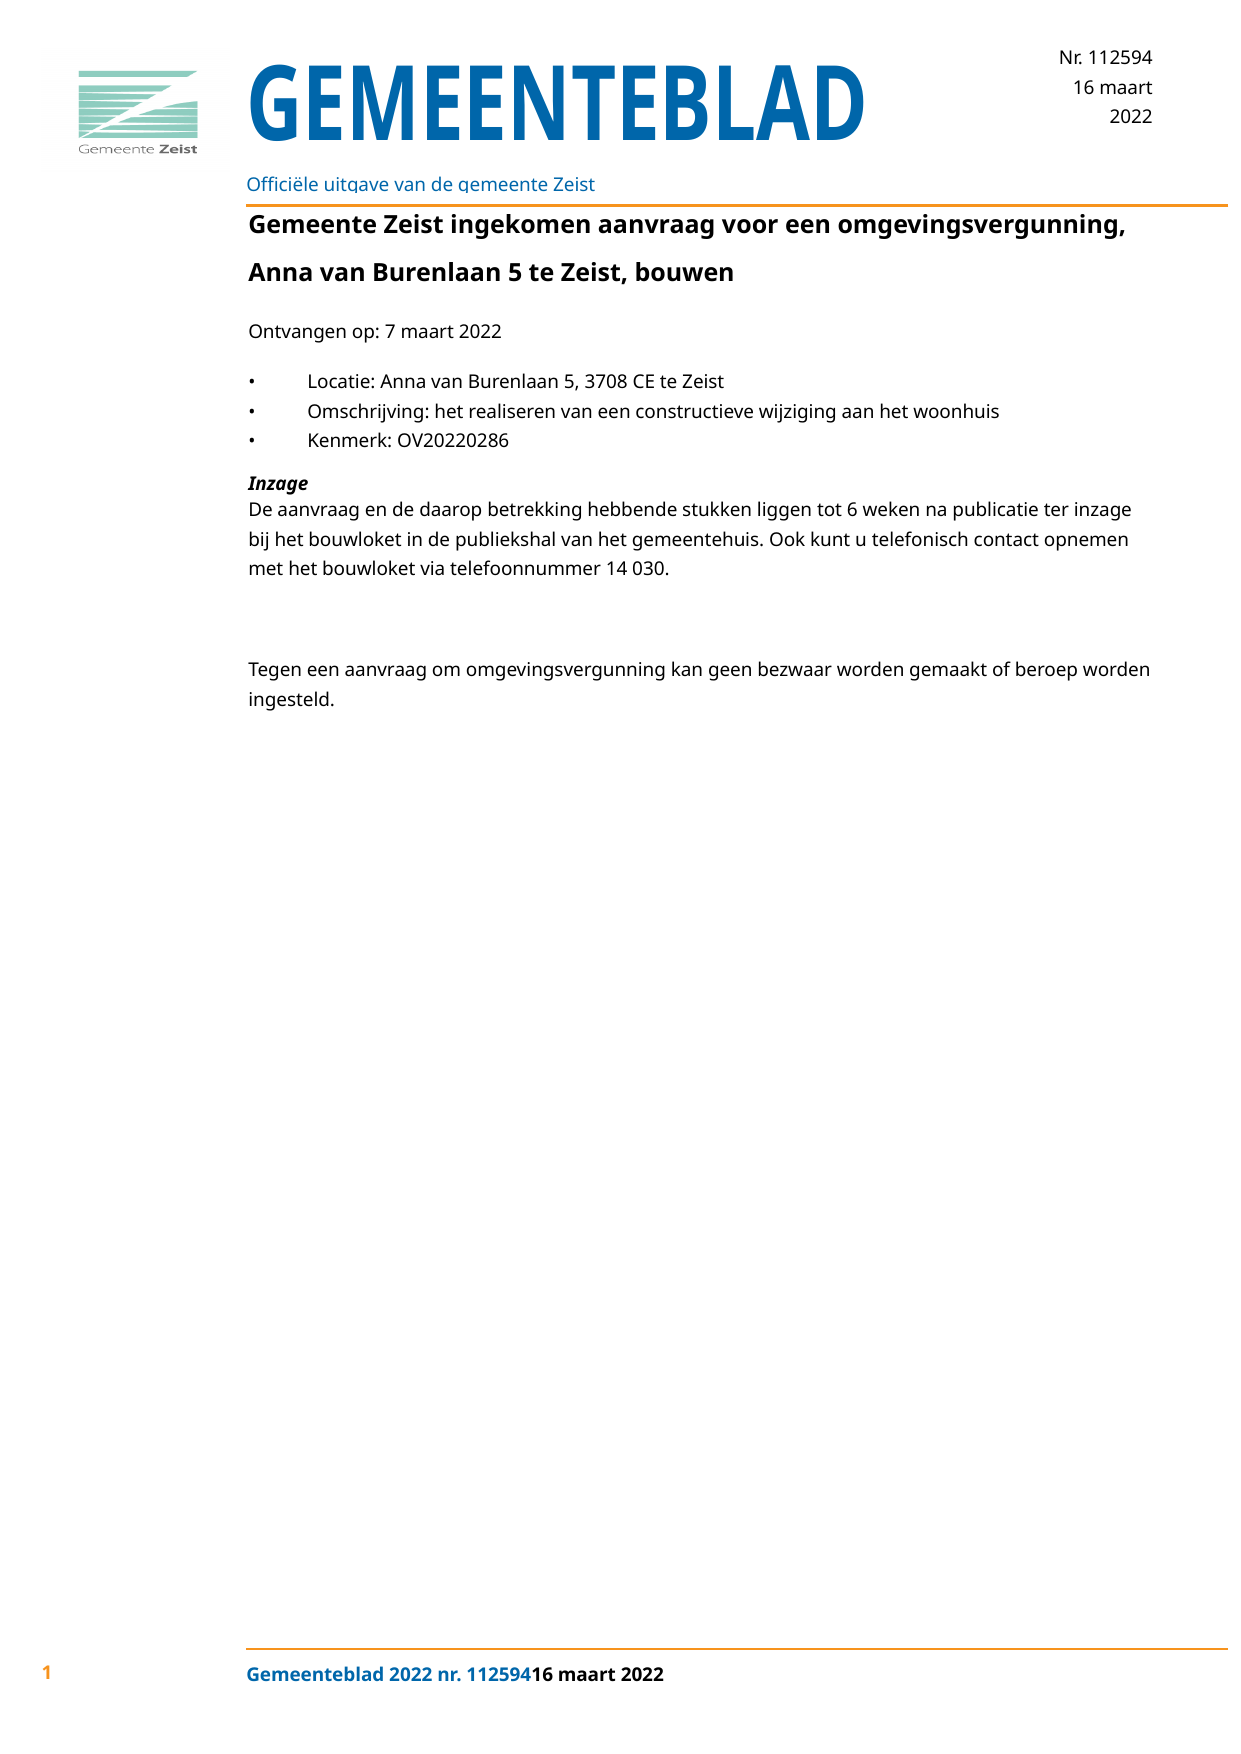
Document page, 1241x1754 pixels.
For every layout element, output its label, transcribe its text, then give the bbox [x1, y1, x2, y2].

text Gemeente Zeist ingekomen aanvraag voor een omgevingsvergunning, Anna van Burenlaan 5 te Zeist, bouwen [248, 207, 1152, 288]
picture [41, 47, 231, 172]
text Inzage [248, 471, 1152, 496]
list Kenmerk: OV20220286 [248, 427, 1152, 453]
list Omschrijving: het realiseren van een constructieve wijziging aan het woonhuis [248, 398, 1152, 424]
text Tegen een aanvraag om omgevingsvergunning kan geen bezwaar worden gemaakt of beroep worden ingesteld. [248, 656, 1152, 712]
list Locatie: Anna van Burenlaan 5, 3708 CE te Zeist [248, 368, 1152, 394]
text De aanvraag en de daarop betrekking hebbende stukken liggen tot 6 weken na publicatie ter inzage bij het bouwloket in de publiekshal van het gemeentehuis. Ook kunt u telefonisch contact opnemen met het bouwloket via telefoonnummer 14 030. [248, 496, 1152, 581]
text Ontvangen op: 7 maart 2022 [248, 318, 1152, 344]
